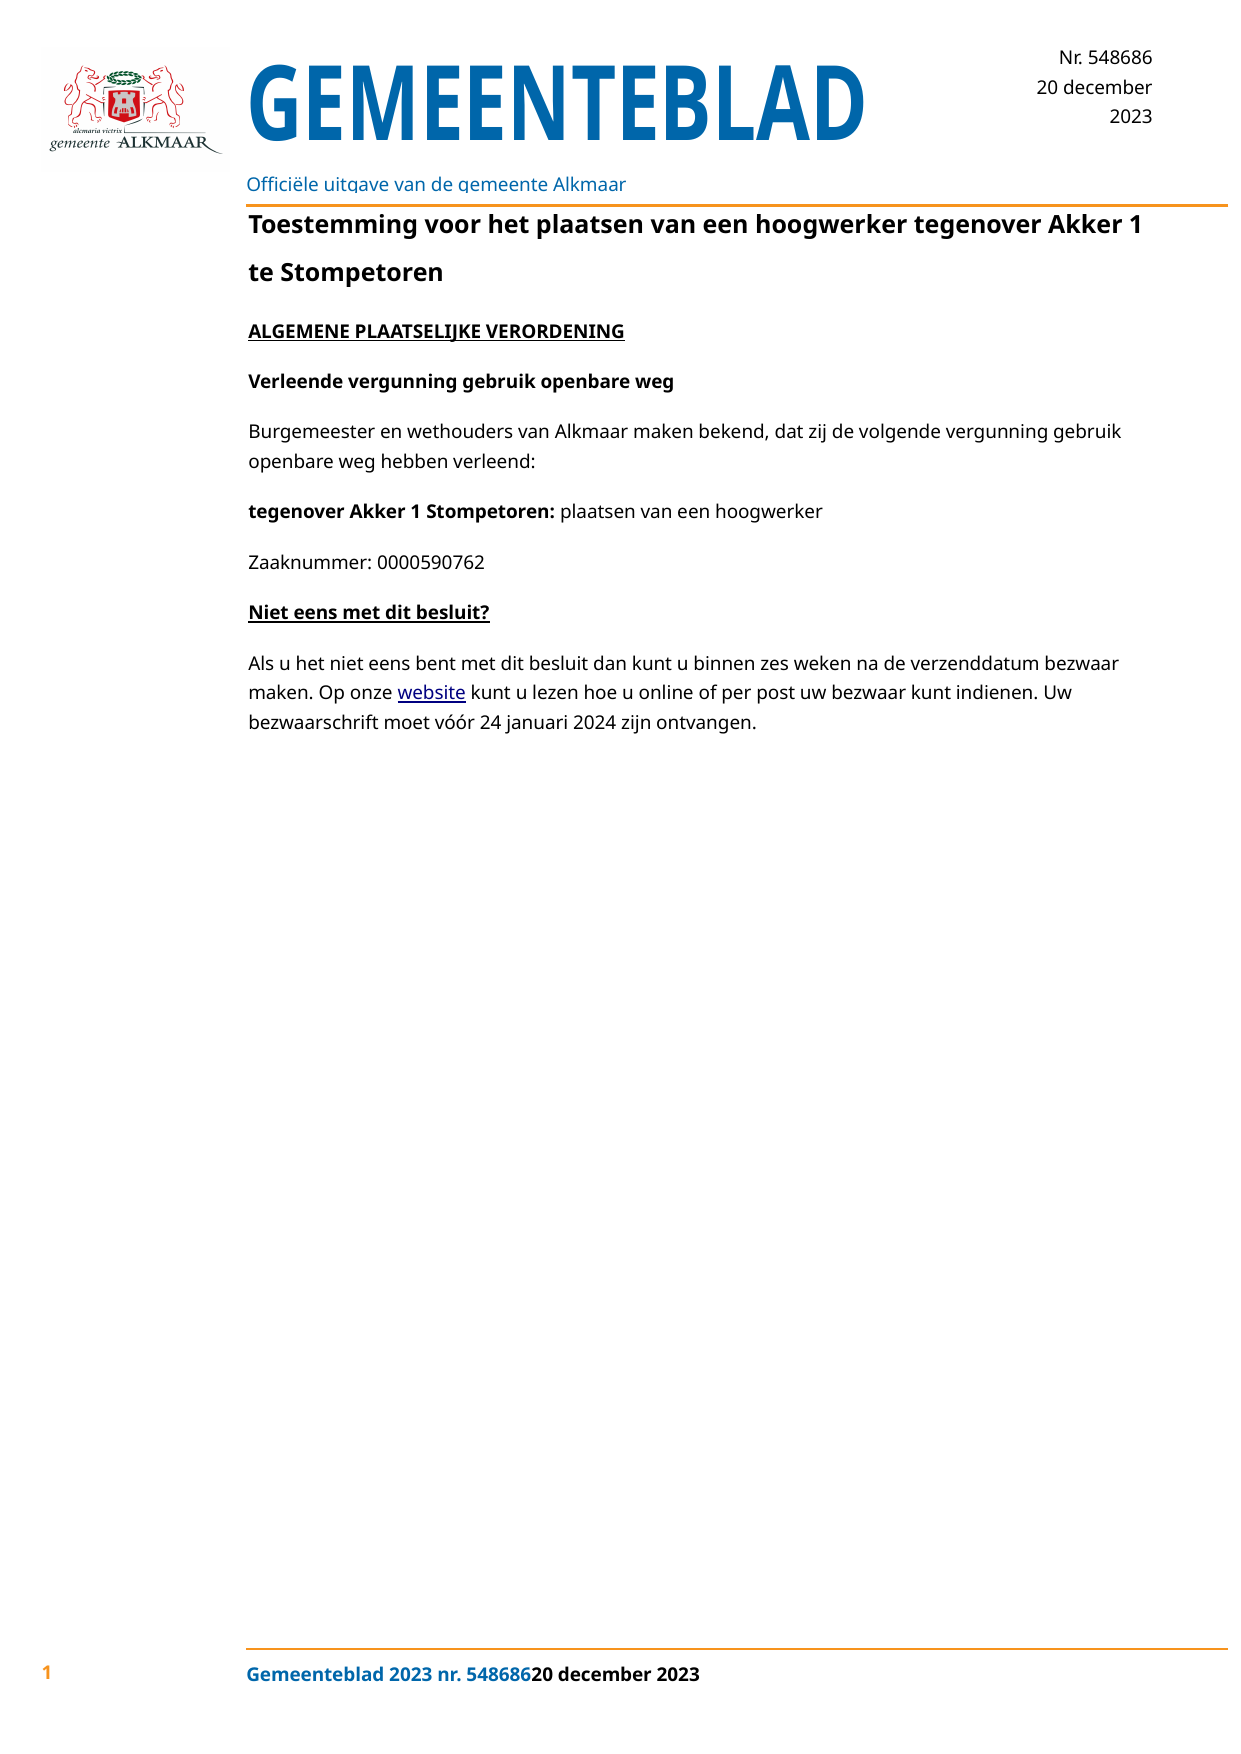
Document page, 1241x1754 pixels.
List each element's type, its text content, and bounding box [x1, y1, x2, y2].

text Toestemming voor het plaatsen van een hoogwerker tegenover Akker 1 te Stompetoren [248, 207, 1152, 288]
picture [41, 47, 231, 172]
text tegenover Akker 1 Stompetoren: plaatsen van een hoogwerker [248, 499, 1152, 524]
text Burgemeester en wethouders van Alkmaar maken bekend, dat zij de volgende vergunning gebruik openbare weg hebben verleend: [248, 419, 1152, 474]
text Niet eens met dit besluit? [248, 599, 1152, 625]
text Als u het niet eens bent met dit besluit dan kunt u binnen zes weken na de verzenddatum bezwaar maken. Op onze website kunt u lezen hoe u online of per post uw bezwaar kunt indienen. Uw bezwaarschrift moet vóór 24 januari 2024 zijn ontvangen. [248, 650, 1152, 735]
text ALGEMENE PLAATSELIJKE VERORDENING [248, 318, 1152, 344]
text Verleende vergunning gebruik openbare weg [248, 368, 1152, 394]
text Zaaknummer: 0000590762 [248, 549, 1152, 575]
